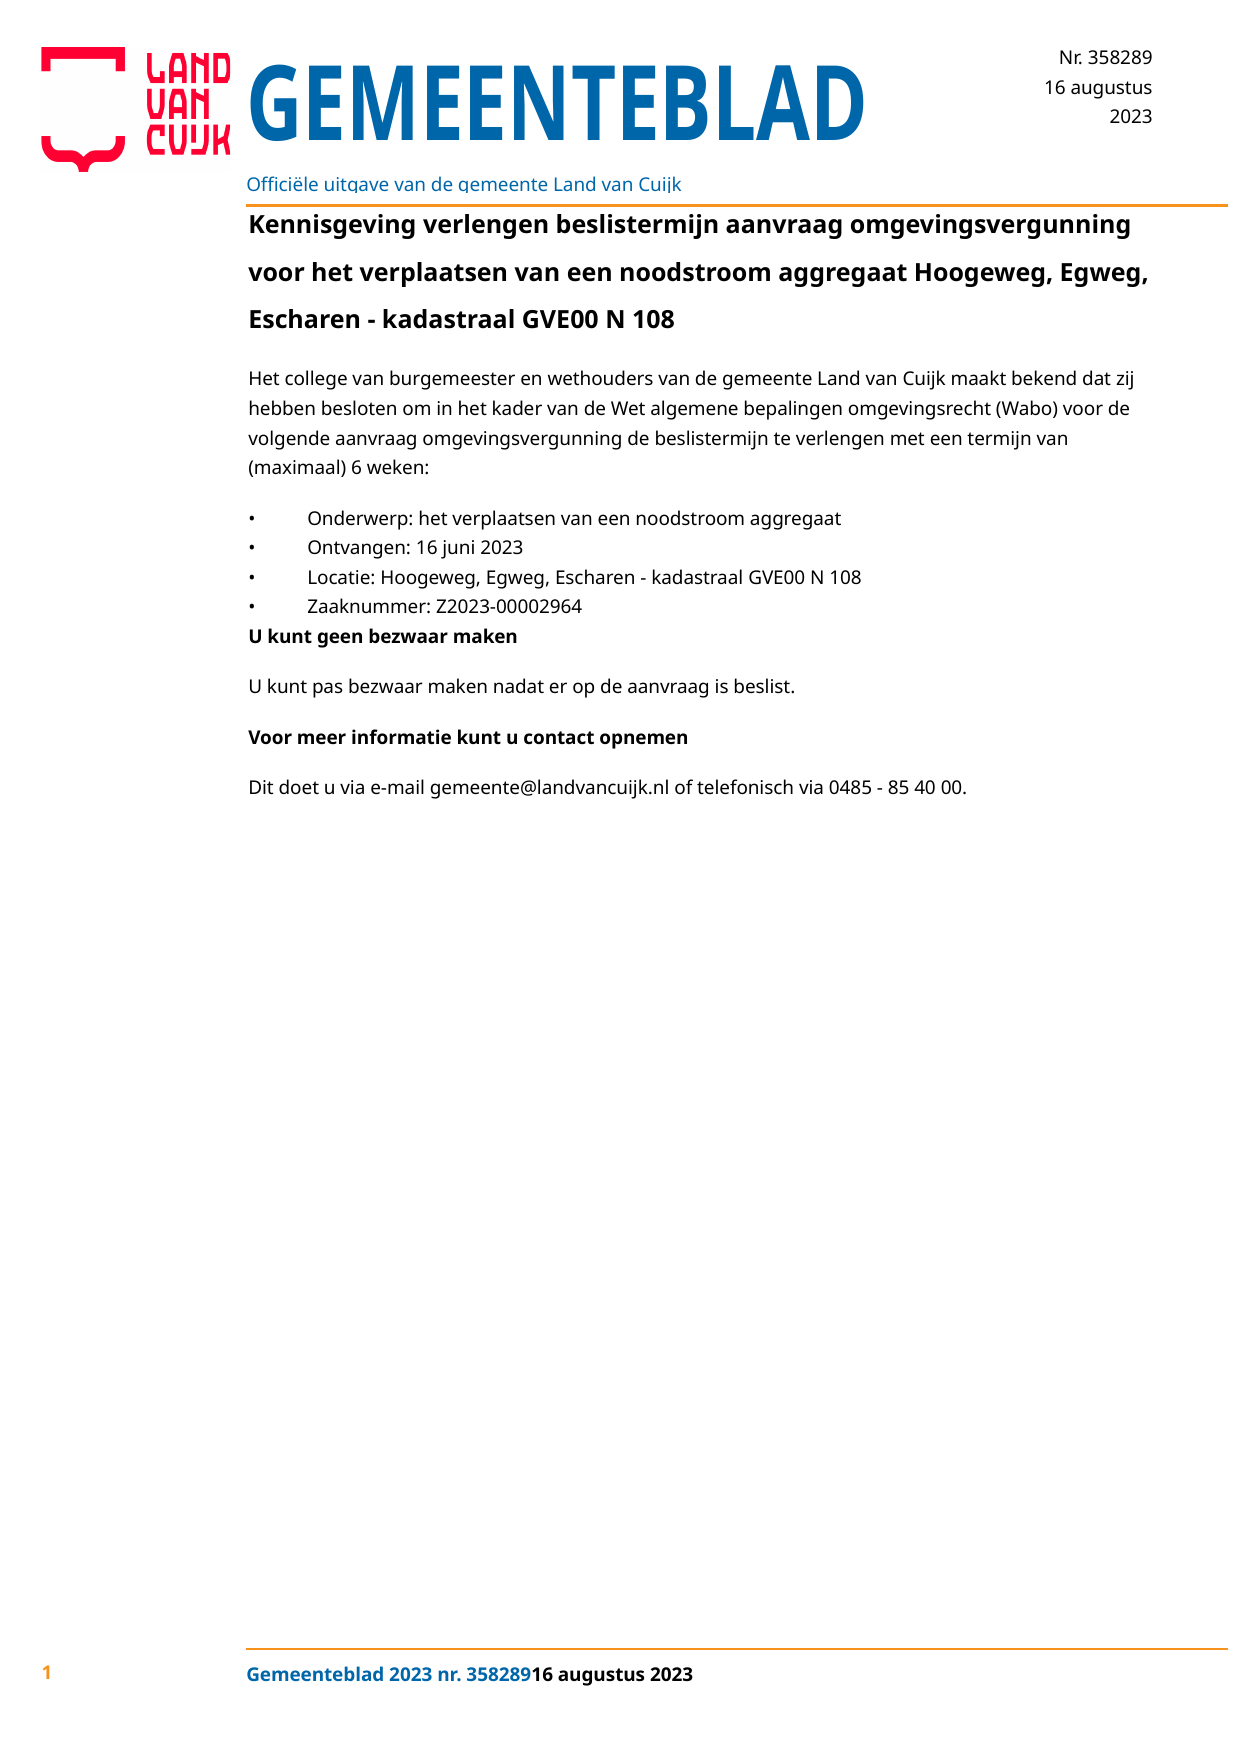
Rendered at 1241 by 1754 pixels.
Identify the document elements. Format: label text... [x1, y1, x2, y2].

list Onderwerp: het verplaatsen van een noodstroom aggregaat [248, 505, 1152, 530]
list Ontvangen: 16 juni 2023 [248, 534, 1152, 560]
list Locatie: Hoogeweg, Egweg, Escharen - kadastraal GVE00 N 108 [248, 564, 1152, 589]
text Het college van burgemeester en wethouders van de gemeente Land van Cuijk maakt bekend dat zij hebben besloten om in het kader van de Wet algemene bepalingen omgevingsrecht (Wabo) voor de volgende aanvraag omgevingsvergunning de beslistermijn te verlengen met een termijn van (maximaal) 6 weken: [248, 366, 1152, 480]
text Dit doet u via e-mail gemeente@landvancuijk.nl of telefonisch via 0485 - 85 40 00. [248, 774, 1152, 800]
text U kunt pas bezwaar maken nadat er op de aanvraag is beslist. [248, 673, 1152, 699]
text U kunt geen bezwaar maken [248, 623, 1152, 649]
text Voor meer informatie kunt u contact opnemen [248, 724, 1152, 749]
list Zaaknummer: Z2023-00002964 [248, 593, 1152, 619]
picture [41, 47, 231, 172]
text Kennisgeving verlengen beslistermijn aanvraag omgevingsvergunning voor het verplaatsen van een noodstroom aggregaat Hoogeweg, Egweg, Escharen - kadastraal GVE00 N 108 [248, 207, 1152, 336]
